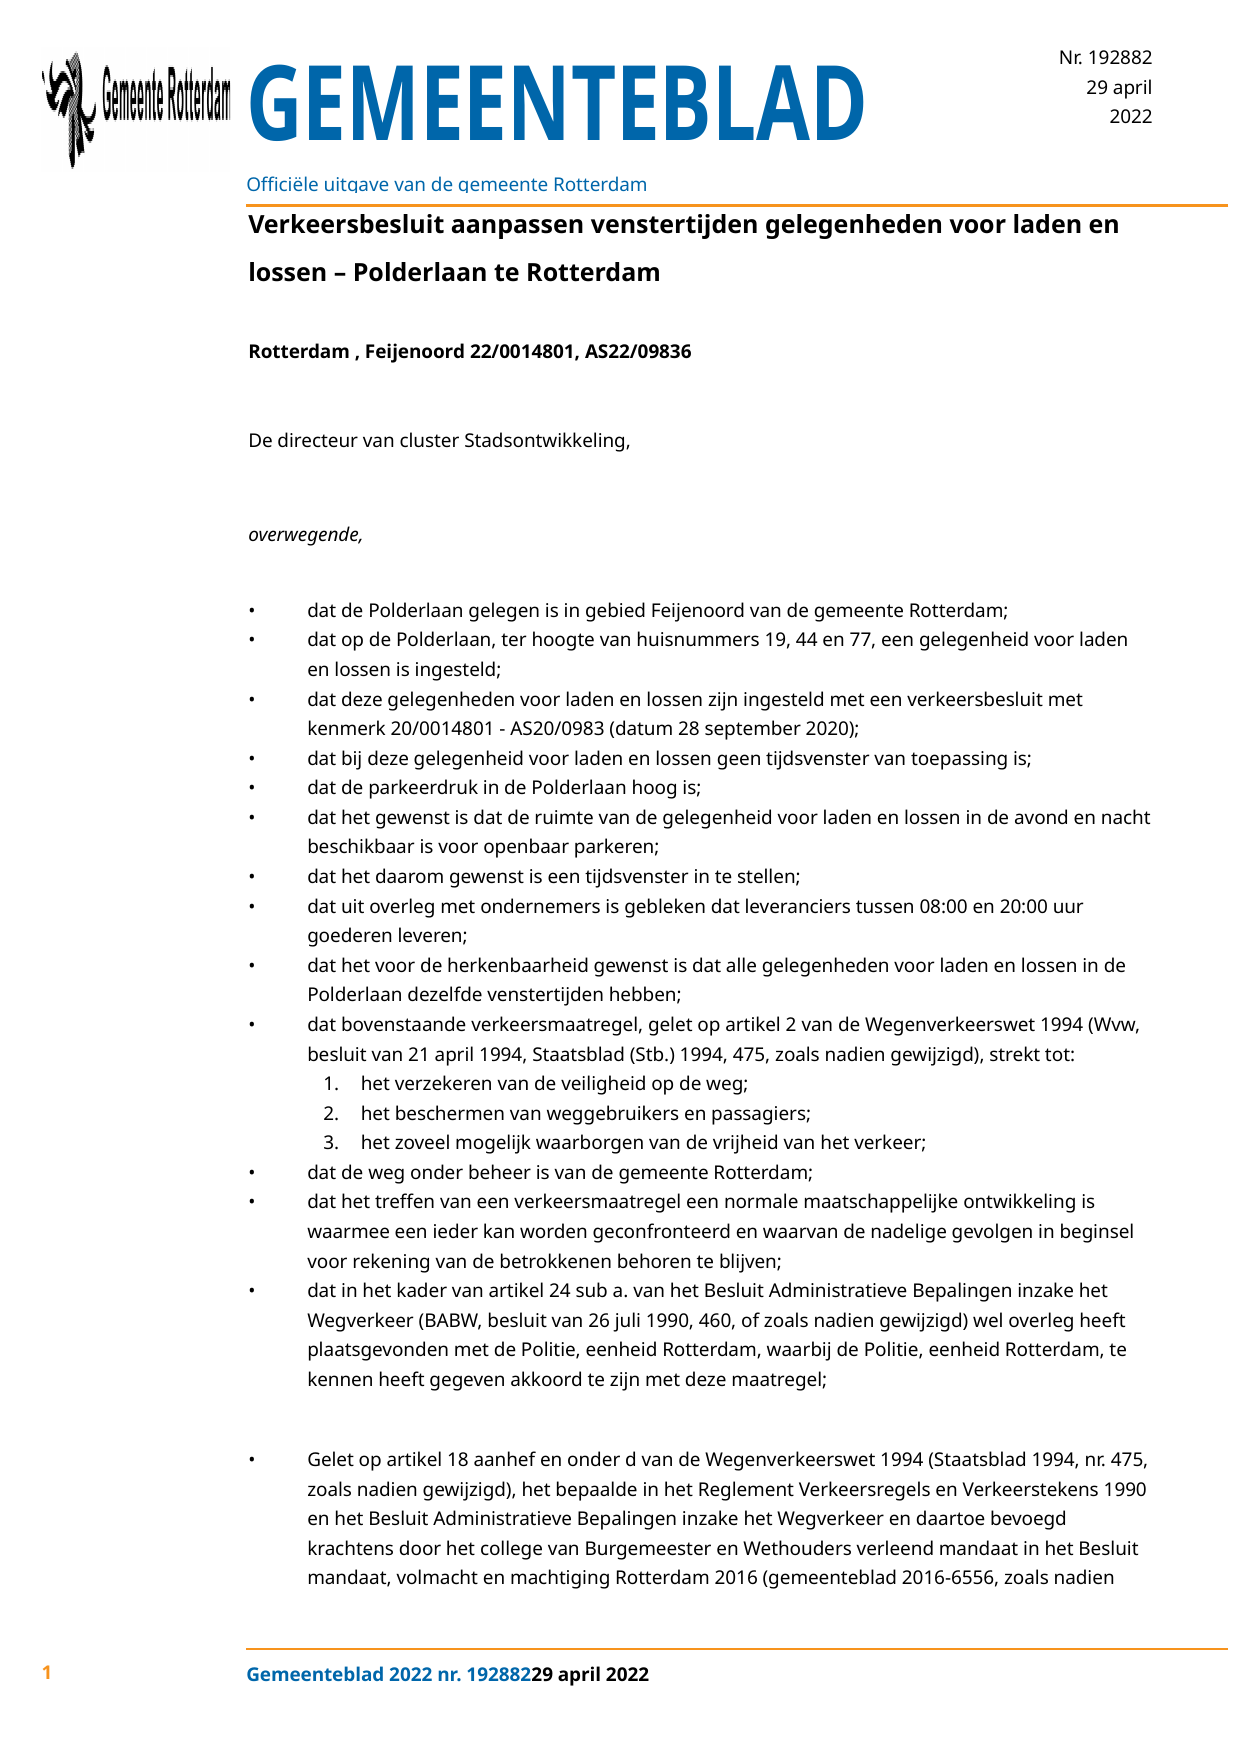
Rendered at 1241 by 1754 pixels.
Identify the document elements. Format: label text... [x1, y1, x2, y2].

list dat op de Polderlaan, ter hoogte van huisnummers 19, 44 en 77, een gelegenheid voor laden en lossen is ingesteld; [248, 627, 1152, 682]
list dat de parkeerdruk in de Polderlaan hoog is; [248, 774, 1152, 800]
text overwegende, [248, 521, 1152, 547]
list dat het gewenst is dat de ruimte van de gelegenheid voor laden en lossen in de avond en nacht beschikbaar is voor openbaar parkeren; [248, 804, 1152, 859]
list dat de weg onder beheer is van de gemeente Rotterdam; [248, 1159, 1152, 1185]
list dat het daarom gewenst is een tijdsvenster in te stellen; [248, 863, 1152, 889]
list dat bovenstaande verkeersmaatregel, gelet op artikel 2 van de Wegenverkeerswet 1994 (Wvw, besluit van 21 april 1994, Staatsblad (Stb.) 1994, 475, zoals nadien gewijzigd), strekt tot: [248, 1011, 1152, 1067]
text Verkeersbesluit aanpassen venstertijden gelegenheden voor laden en lossen – Polderlaan te Rotterdam [248, 207, 1152, 288]
list dat het treffen van een verkeersmaatregel een normale maatschappelijke ontwikkeling is waarmee een ieder kan worden geconfronteerd en waarvan de nadelige gevolgen in beginsel voor rekening van de betrokkenen behoren te blijven; [248, 1189, 1152, 1274]
list dat het voor de herkenbaarheid gewenst is dat alle gelegenheden voor laden en lossen in de Polderlaan dezelfde venstertijden hebben; [248, 952, 1152, 1007]
list dat bij deze gelegenheid voor laden en lossen geen tijdsvenster van toepassing is; [248, 745, 1152, 771]
list het zoveel mogelijk waarborgen van de vrijheid van het verkeer; [323, 1129, 1152, 1155]
list het verzekeren van de veiligheid op de weg; [323, 1070, 1152, 1096]
list het beschermen van weggebruikers en passagiers; [323, 1100, 1152, 1126]
picture [41, 47, 231, 172]
list Gelet op artikel 18 aanhef en onder d van de Wegenverkeerswet 1994 (Staatsblad 1994, nr. 475, zoals nadien gewijzigd), het bepaalde in het Reglement Verkeersregels en Verkeerstekens 1990 en het Besluit Administratieve Bepalingen inzake het Wegverkeer en daartoe bevoegd krachtens door het college van Burgemeester en Wethouders verleend mandaat in het Besluit mandaat, volmacht en machtiging Rotterdam 2016 (gemeenteblad 2016-6556, zoals nadien [248, 1446, 1152, 1590]
list dat uit overleg met ondernemers is gebleken dat leveranciers tussen 08:00 en 20:00 uur goederen leveren; [248, 893, 1152, 948]
list dat de Polderlaan gelegen is in gebied Feijenoord van de gemeente Rotterdam; [248, 597, 1152, 623]
text De directeur van cluster Stadsontwikkeling, [248, 427, 1152, 453]
list dat in het kader van artikel 24 sub a. van het Besluit Administratieve Bepalingen inzake het Wegverkeer (BABW, besluit van 26 juli 1990, 460, of zoals nadien gewijzigd) wel overleg heeft plaatsgevonden met de Politie, eenheid Rotterdam, waarbij de Politie, eenheid Rotterdam, te kennen heeft gegeven akkoord te zijn met deze maatregel; [248, 1277, 1152, 1392]
text Rotterdam , Feijenoord 22/0014801, AS22/09836 [248, 339, 1152, 364]
list dat deze gelegenheden voor laden en lossen zijn ingesteld met een verkeersbesluit met kenmerk 20/0014801 - AS20/0983 (datum 28 september 2020); [248, 686, 1152, 741]
